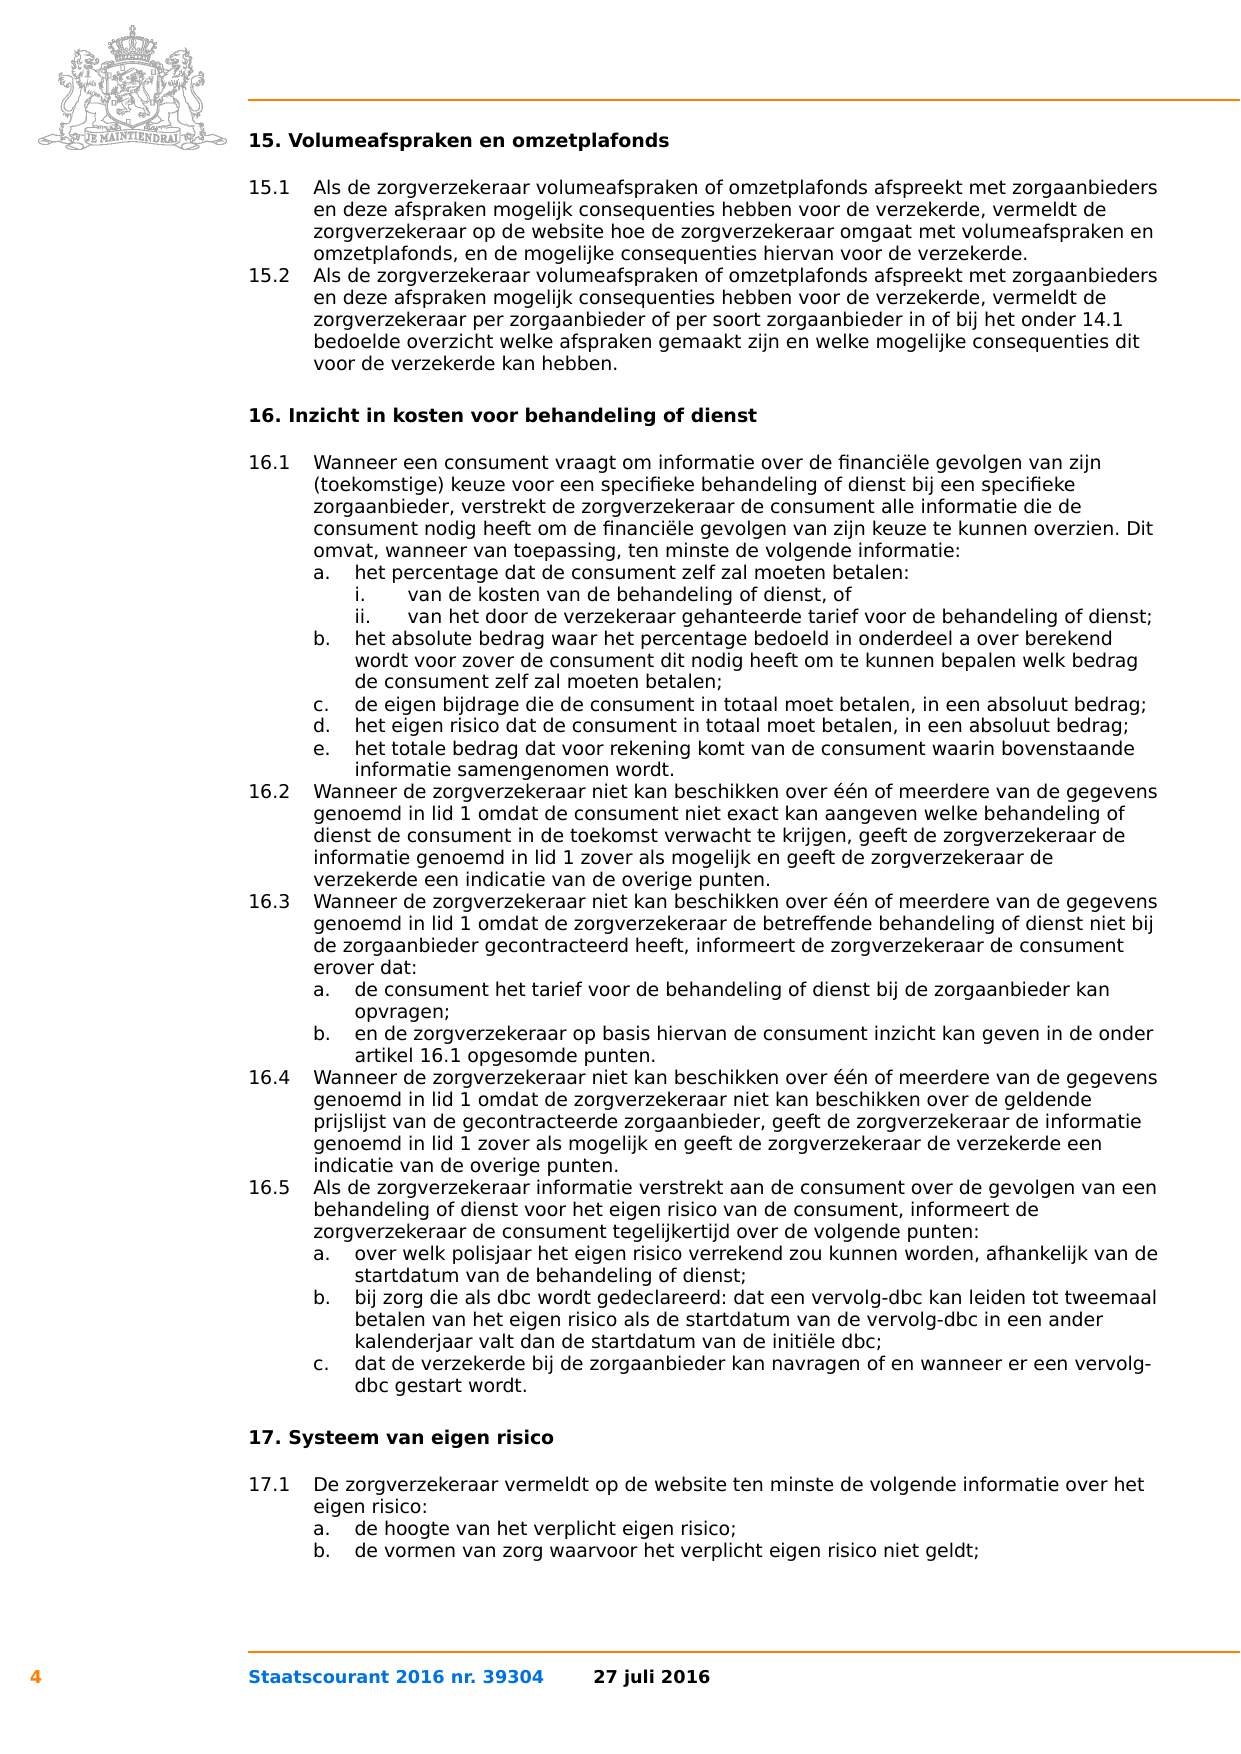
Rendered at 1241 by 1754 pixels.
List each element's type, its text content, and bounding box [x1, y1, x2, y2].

text 16.4 Wanneer de zorgverzekeraar niet kan beschikken over één of meerdere van de gegevens genoemd in lid 1 omdat de zorgverzekeraar niet kan beschikken over de geldende prijslijst van de gecontracteerde zorgaanbieder, geeft de zorgverzekeraar de informatie genoemd in lid 1 zover als mogelijk en geeft de zorgverzekeraar de verzekerde een indicatie van de overige punten. [248, 1067, 1163, 1177]
text 17.1 De zorgverzekeraar vermeldt op de website ten minste de volgende informatie over het eigen risico: [248, 1474, 1163, 1518]
text b. bij zorg die als dbc wordt gedeclareerd: dat een vervolg-dbc kan leiden tot tweemaal betalen van het eigen risico als de startdatum van de vervolg-dbc in een ander kalenderjaar valt dan de startdatum van de initiële dbc; [313, 1287, 1163, 1353]
picture [38, 25, 227, 150]
text i. van de kosten van de behandeling of dienst, of [354, 583, 1163, 606]
text b. en de zorgverzekeraar op basis hiervan de consument inzicht kan geven in de onder artikel 16.1 opgesomde punten. [313, 1023, 1163, 1067]
subtitle 17. Systeem van eigen risico [248, 1427, 1163, 1449]
text d. het eigen risico dat de consument in totaal moet betalen, in een absoluut bedrag; [313, 715, 1163, 737]
text 16.1 Wanneer een consument vraagt om informatie over de financiële gevolgen van zijn (toekomstige) keuze voor een specifieke behandeling of dienst bij een specifieke zorgaanbieder, verstrekt de zorgverzekeraar de consument alle informatie die de consument nodig heeft om de financiële gevolgen van zijn keuze te kunnen overzien. Dit omvat, wanneer van toepassing, ten minste de volgende informatie: [248, 452, 1163, 562]
text a. over welk polisjaar het eigen risico verrekend zou kunnen worden, afhankelijk van de startdatum van de behandeling of dienst; [313, 1243, 1163, 1287]
text 15.2 Als de zorgverzekeraar volumeafspraken of omzetplafonds afspreekt met zorgaanbieders en deze afspraken mogelijk consequenties hebben voor de verzekerde, vermeldt de zorgverzekeraar per zorgaanbieder of per soort zorgaanbieder in of bij het onder 14.1 bedoelde overzicht welke afspraken gemaakt zijn en welke mogelijke consequenties dit voor de verzekerde kan hebben. [248, 265, 1163, 375]
text b. het absolute bedrag waar het percentage bedoeld in onderdeel a over berekend wordt voor zover de consument dit nodig heeft om te kunnen bepalen welk bedrag de consument zelf zal moeten betalen; [313, 627, 1163, 693]
text e. het totale bedrag dat voor rekening komt van de consument waarin bovenstaande informatie samengenomen wordt. [313, 737, 1163, 781]
subtitle 16. Inzicht in kosten voor behandeling of dienst [248, 405, 1163, 427]
text a. de hoogte van het verplicht eigen risico; [313, 1518, 1163, 1540]
subtitle 15. Volumeafspraken en omzetplafonds [248, 130, 1163, 152]
text 16.5 Als de zorgverzekeraar informatie verstrekt aan de consument over de gevolgen van een behandeling of dienst voor het eigen risico van de consument, informeert de zorgverzekeraar de consument tegelijkertijd over de volgende punten: [248, 1177, 1163, 1243]
text 16.3 Wanneer de zorgverzekeraar niet kan beschikken over één of meerdere van de gegevens genoemd in lid 1 omdat de zorgverzekeraar de betreffende behandeling of dienst niet bij de zorgaanbieder gecontracteerd heeft, informeert de zorgverzekeraar de consument erover dat: [248, 891, 1163, 979]
text 15.1 Als de zorgverzekeraar volumeafspraken of omzetplafonds afspreekt met zorgaanbieders en deze afspraken mogelijk consequenties hebben voor de verzekerde, vermeldt de zorgverzekeraar op de website hoe de zorgverzekeraar omgaat met volumeafspraken en omzetplafonds, en de mogelijke consequenties hiervan voor de verzekerde. [248, 177, 1163, 265]
text 16.2 Wanneer de zorgverzekeraar niet kan beschikken over één of meerdere van de gegevens genoemd in lid 1 omdat de consument niet exact kan aangeven welke behandeling of dienst de consument in de toekomst verwacht te krijgen, geeft de zorgverzekeraar de informatie genoemd in lid 1 zover als mogelijk en geeft de zorgverzekeraar de verzekerde een indicatie van de overige punten. [248, 781, 1163, 891]
text ii. van het door de verzekeraar gehanteerde tarief voor de behandeling of dienst; [354, 606, 1163, 627]
text c. dat de verzekerde bij de zorgaanbieder kan navragen of en wanneer er een vervolg-dbc gestart wordt. [313, 1353, 1163, 1397]
text c. de eigen bijdrage die de consument in totaal moet betalen, in een absoluut bedrag; [313, 693, 1163, 715]
text a. de consument het tarief voor de behandeling of dienst bij de zorgaanbieder kan opvragen; [313, 979, 1163, 1023]
text b. de vormen van zorg waarvoor het verplicht eigen risico niet geldt; [313, 1540, 1163, 1562]
text a. het percentage dat de consument zelf zal moeten betalen: [313, 562, 1163, 583]
